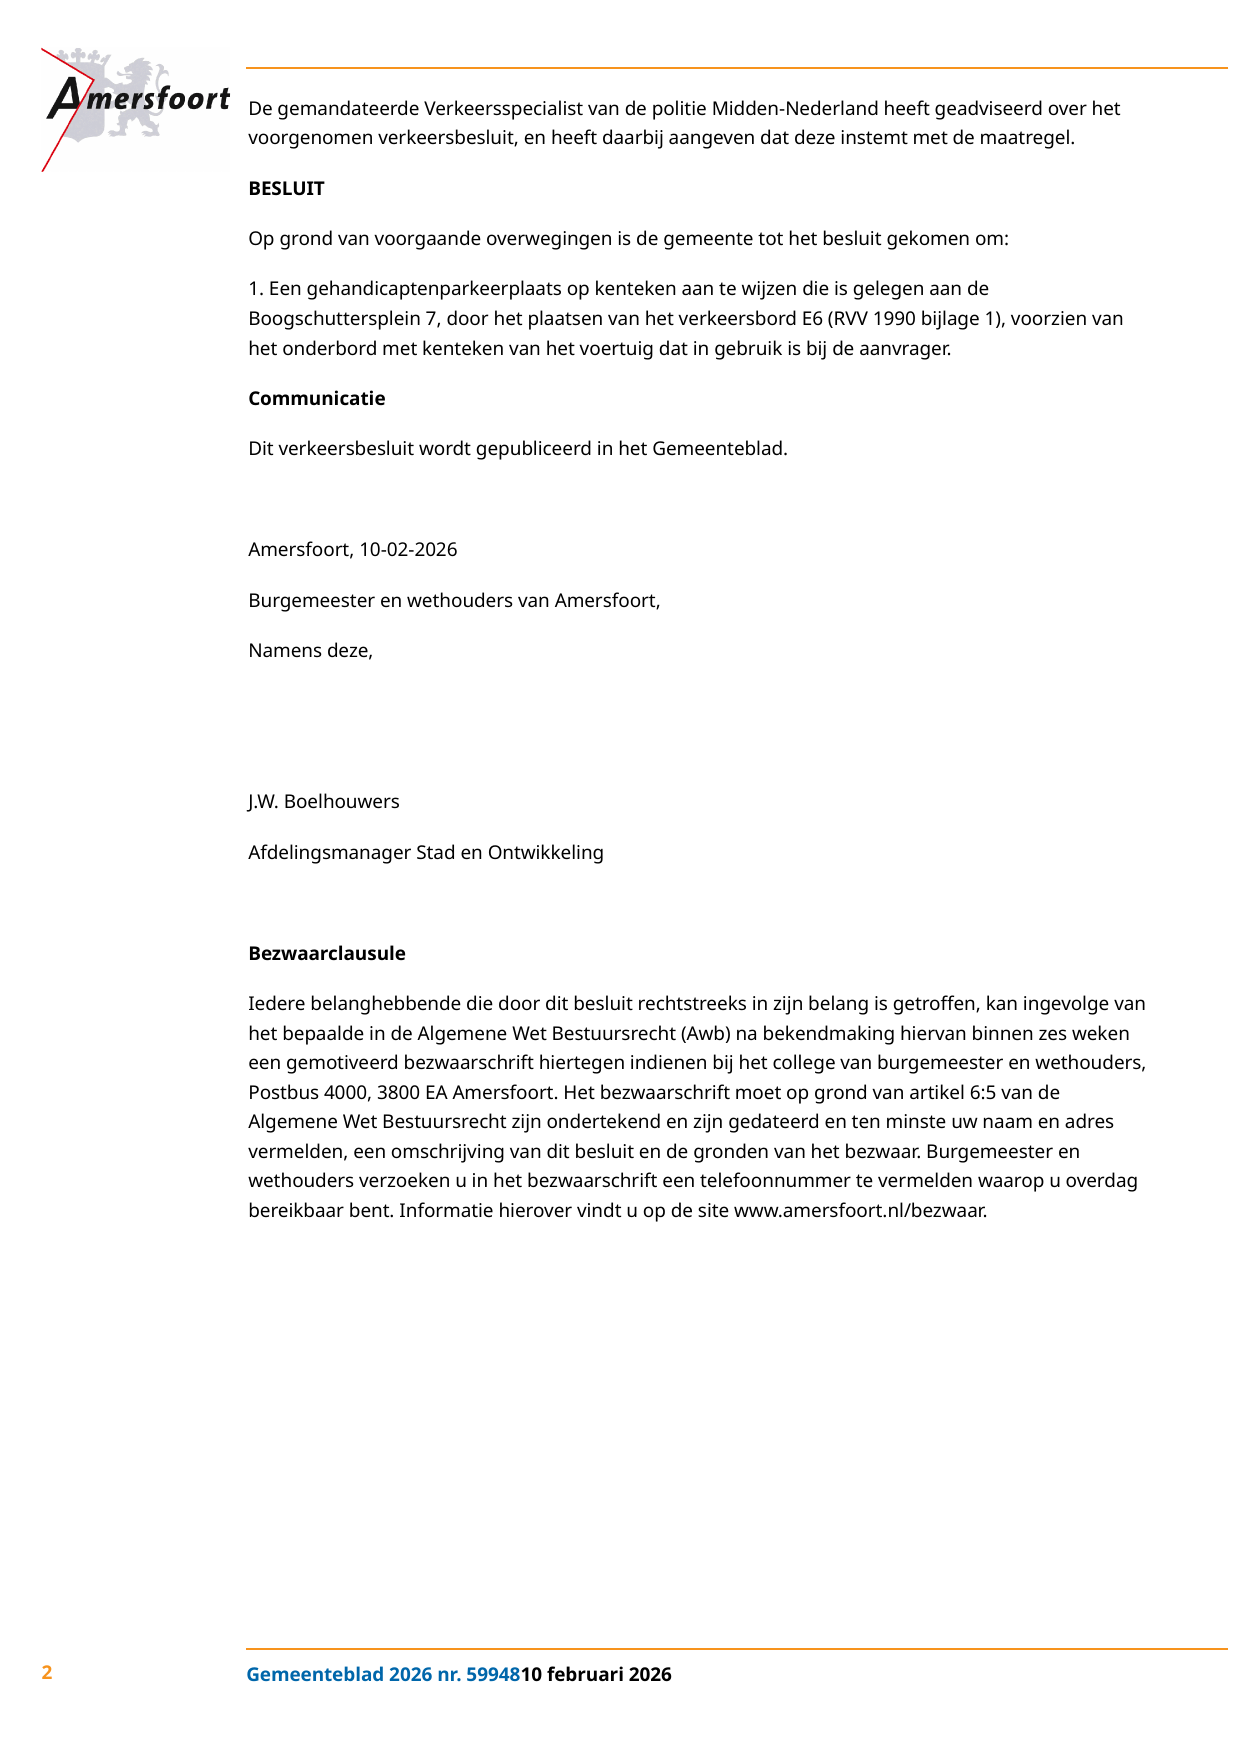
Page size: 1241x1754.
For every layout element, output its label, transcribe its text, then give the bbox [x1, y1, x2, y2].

text J.W. Boelhouwers [248, 788, 1152, 814]
text Namens deze, [248, 637, 1152, 663]
text Communicatie [248, 385, 1152, 411]
text Op grond van voorgaande overwegingen is de gemeente tot het besluit gekomen om: [248, 225, 1152, 251]
text Afdelingsmanager Stad en Ontwikkeling [248, 839, 1152, 865]
text Burgemeester en wethouders van Amersfoort, [248, 587, 1152, 613]
text Dit verkeersbesluit wordt gepubliceerd in het Gemeenteblad. [248, 436, 1152, 461]
text BESLUIT [248, 175, 1152, 201]
text Amersfoort, 10-02-2026 [248, 536, 1152, 562]
text Iedere belanghebbende die door dit besluit rechtstreeks in zijn belang is getroffen, kan ingevolge van het bepaalde in de Algemene Wet Bestuursrecht (Awb) na bekendmaking hiervan binnen zes weken een gemotiveerd bezwaarschrift hiertegen indienen bij het college van burgemeester en wethouders, Postbus 4000, 3800 EA Amersfoort. Het bezwaarschrift moet op grond van artikel 6:5 van de Algemene Wet Bestuursrecht zijn ondertekend en zijn gedateerd en ten minste uw naam en adres vermelden, een omschrijving van dit besluit en de gronden van het bezwaar. Burgemeester en wethouders verzoeken u in het bezwaarschrift een telefoonnummer te vermelden waarop u overdag bereikbaar bent. Informatie hierover vindt u op de site www.amersfoort.nl/bezwaar. [248, 990, 1152, 1223]
text 1. Een gehandicaptenparkeerplaats op kenteken aan te wijzen die is gelegen aan de Boogschuttersplein 7, door het plaatsen van het verkeersbord E6 (RVV 1990 bijlage 1), voorzien van het onderbord met kenteken van het voertuig dat in gebruik is bij de aanvrager. [248, 276, 1152, 361]
text Bezwaarclausule [248, 940, 1152, 966]
text De gemandateerde Verkeersspecialist van de politie Midden-Nederland heeft geadviseerd over het voorgenomen verkeersbesluit, en heeft daarbij aangeven dat deze instemt met de maatregel. [248, 95, 1152, 150]
picture [41, 47, 231, 172]
